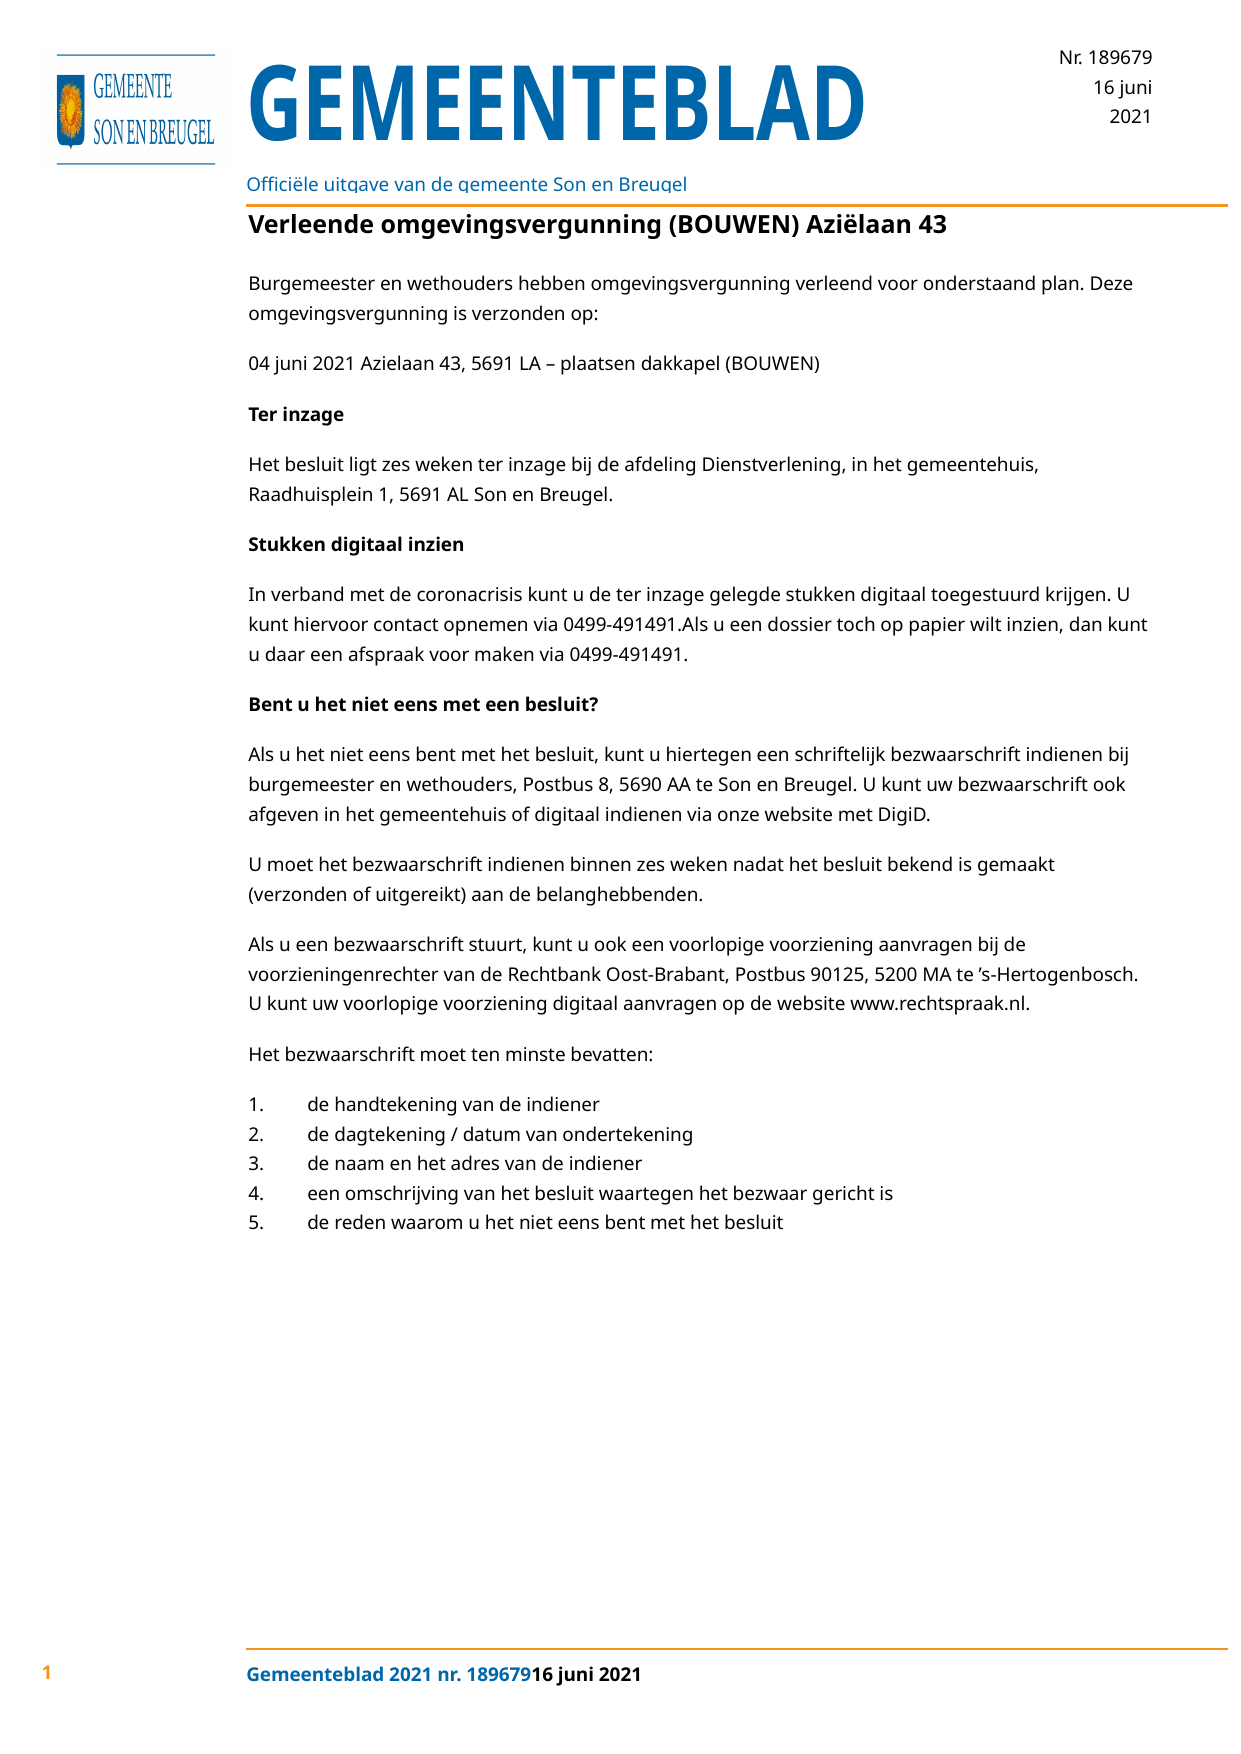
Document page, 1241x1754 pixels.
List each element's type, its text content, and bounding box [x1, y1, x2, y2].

text Verleende omgevingsvergunning (BOUWEN) Aziëlaan 43 [248, 207, 1152, 241]
list de handtekening van de indiener [248, 1091, 1152, 1117]
text Burgemeester en wethouders hebben omgevingsvergunning verleend voor onderstaand plan. Deze omgevingsvergunning is verzonden op: [248, 270, 1152, 326]
text Het besluit ligt zes weken ter inzage bij de afdeling Dienstverlening, in het gemeentehuis, Raadhuisplein 1, 5691 AL Son en Breugel. [248, 451, 1152, 506]
text Bent u het niet eens met een besluit? [248, 691, 1152, 717]
text Stukken digitaal inzien [248, 531, 1152, 557]
text Ter inzage [248, 401, 1152, 426]
list de reden waarom u het niet eens bent met het besluit [248, 1209, 1152, 1235]
list een omschrijving van het besluit waartegen het bezwaar gericht is [248, 1180, 1152, 1206]
text 04 juni 2021 Azielaan 43, 5691 LA – plaatsen dakkapel (BOUWEN) [248, 350, 1152, 376]
list de dagtekening / datum van ondertekening [248, 1121, 1152, 1146]
text Als u een bezwaarschrift stuurt, kunt u ook een voorlopige voorziening aanvragen bij de voorzieningenrechter van de Rechtbank Oost-Brabant, Postbus 90125, 5200 MA te ’s-Hertogenbosch. U kunt uw voorlopige voorziening digitaal aanvragen op de website www.rechtspraak.nl. [248, 931, 1152, 1016]
text Als u het niet eens bent met het besluit, kunt u hiertegen een schriftelijk bezwaarschrift indienen bij burgemeester en wethouders, Postbus 8, 5690 AA te Son en Breugel. U kunt uw bezwaarschrift ook afgeven in het gemeentehuis of digitaal indienen via onze website met DigiD. [248, 742, 1152, 826]
text In verband met de coronacrisis kunt u de ter inzage gelegde stukken digitaal toegestuurd krijgen. U kunt hiervoor contact opnemen via 0499-491491.Als u een dossier toch op papier wilt inzien, dan kunt u daar een afspraak voor maken via 0499-491491. [248, 582, 1152, 666]
text U moet het bezwaarschrift indienen binnen zes weken nadat het besluit bekend is gemaakt (verzonden of uitgereikt) aan de belanghebbenden. [248, 851, 1152, 906]
text Het bezwaarschrift moet ten minste bevatten: [248, 1041, 1152, 1066]
list de naam en het adres van de indiener [248, 1150, 1152, 1176]
picture [41, 47, 231, 172]
